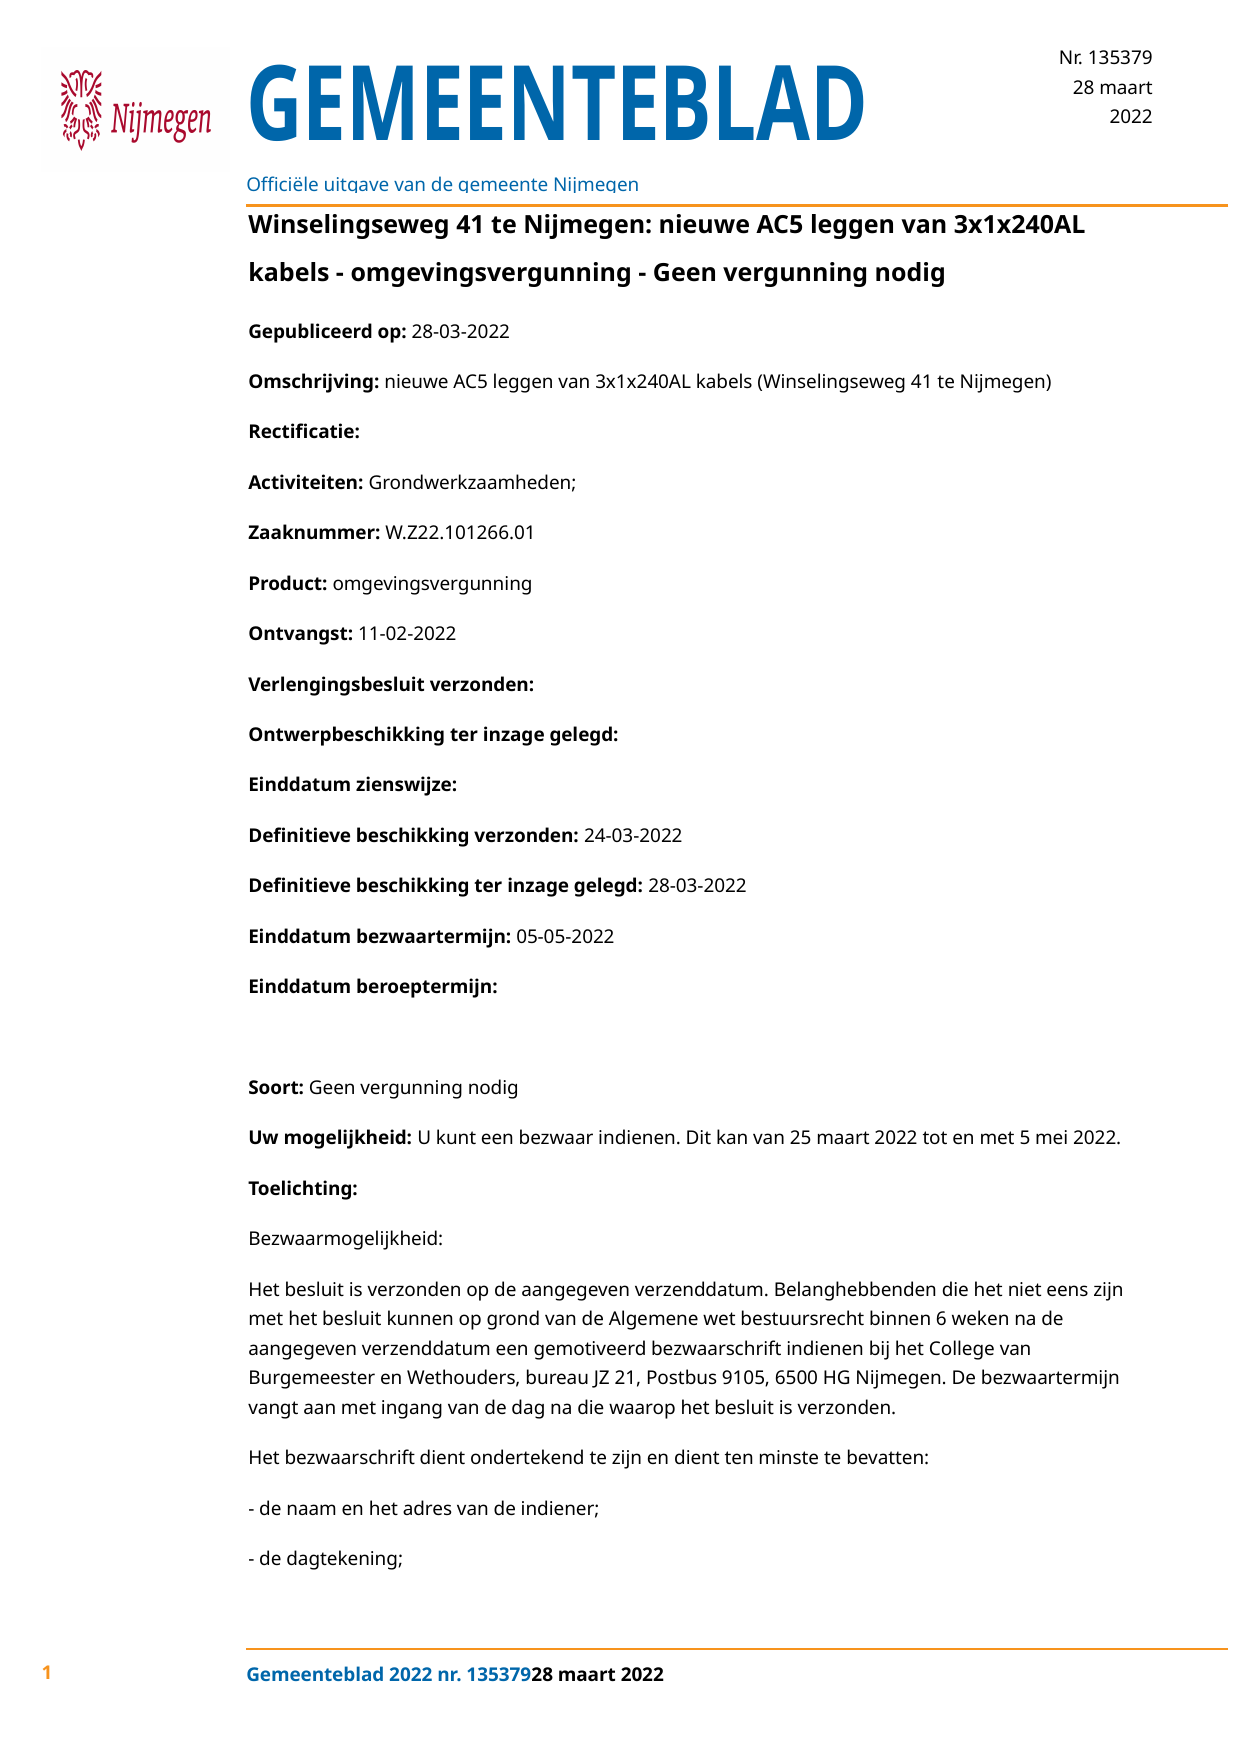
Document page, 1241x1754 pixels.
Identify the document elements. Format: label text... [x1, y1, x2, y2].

text Rectificatie: [248, 419, 1152, 444]
text Definitieve beschikking verzonden: 24-03-2022 [248, 822, 1152, 848]
text Activiteiten: Grondwerkzaamheden; [248, 469, 1152, 495]
text - de dagtekening; [248, 1545, 1152, 1571]
picture [41, 47, 231, 172]
text - de naam en het adres van de indiener; [248, 1495, 1152, 1521]
text Einddatum beroeptermijn: [248, 973, 1152, 999]
text Uw mogelijkheid: U kunt een bezwaar indienen. Dit kan van 25 maart 2022 tot en met 5 mei 2022. [248, 1124, 1152, 1150]
text Einddatum zienswijze: [248, 772, 1152, 797]
text Het bezwaarschrift dient ondertekend te zijn en dient ten minste te bevatten: [248, 1444, 1152, 1470]
text Het besluit is verzonden op de aangegeven verzenddatum. Belanghebbenden die het niet eens zijn met het besluit kunnen op grond van de Algemene wet bestuursrecht binnen 6 weken na de aangegeven verzenddatum een gemotiveerd bezwaarschrift indienen bij het College van Burgemeester en Wethouders, bureau JZ 21, Postbus 9105, 6500 HG Nijmegen. De bezwaartermijn vangt aan met ingang van de dag na die waarop het besluit is verzonden. [248, 1276, 1152, 1420]
text Einddatum bezwaartermijn: 05-05-2022 [248, 923, 1152, 949]
text Bezwaarmogelijkheid: [248, 1225, 1152, 1251]
text Omschrijving: nieuwe AC5 leggen van 3x1x240AL kabels (Winselingseweg 41 te Nijmegen) [248, 368, 1152, 394]
text Product: omgevingsvergunning [248, 570, 1152, 596]
text Toelichting: [248, 1175, 1152, 1201]
text Gepubliceerd op: 28-03-2022 [248, 318, 1152, 344]
text Verlengingsbesluit verzonden: [248, 671, 1152, 697]
text Ontwerpbeschikking ter inzage gelegd: [248, 721, 1152, 747]
text Zaaknummer: W.Z22.101266.01 [248, 519, 1152, 545]
text Ontvangst: 11-02-2022 [248, 620, 1152, 646]
text Winselingseweg 41 te Nijmegen: nieuwe AC5 leggen van 3x1x240AL kabels - omgevingsvergunning - Geen vergunning nodig [248, 207, 1152, 288]
text Soort: Geen vergunning nodig [248, 1074, 1152, 1100]
text Definitieve beschikking ter inzage gelegd: 28-03-2022 [248, 872, 1152, 898]
